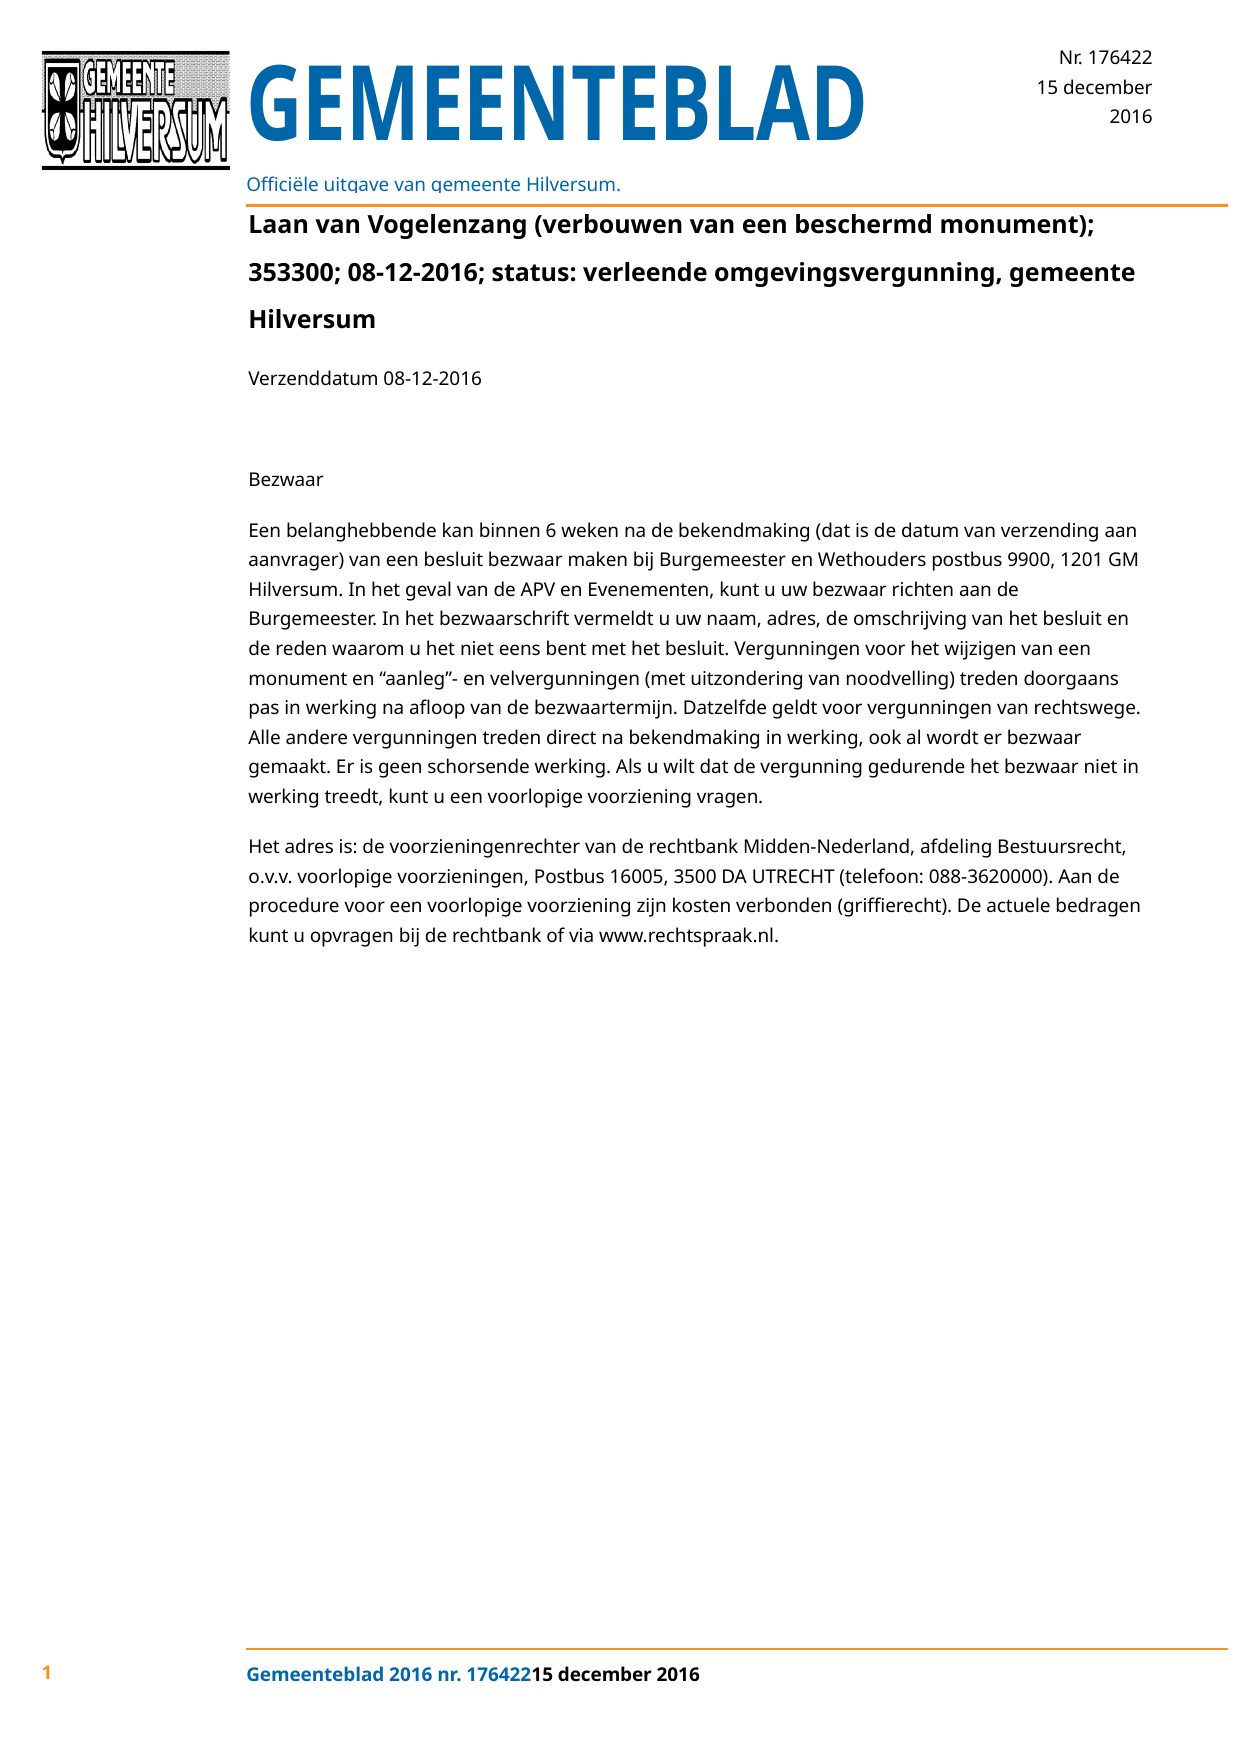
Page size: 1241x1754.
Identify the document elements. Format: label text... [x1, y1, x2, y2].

picture [41, 47, 231, 172]
text Bezwaar [248, 466, 1152, 492]
text Laan van Vogelenzang (verbouwen van een beschermd monument); 353300; 08-12-2016; status: verleende omgevingsvergunning, gemeente Hilversum [248, 207, 1152, 336]
text Verzenddatum 08-12-2016 [248, 366, 1152, 391]
text Het adres is: de voorzieningenrechter van de rechtbank Midden-Nederland, afdeling Bestuursrecht, o.v.v. voorlopige voorzieningen, Postbus 16005, 3500 DA UTRECHT (telefoon: 088-3620000). Aan de procedure voor een voorlopige voorziening zijn kosten verbonden (griffierecht). De actuele bedragen kunt u opvragen bij de rechtbank of via www.rechtspraak.nl. [248, 833, 1152, 948]
text Een belanghebbende kan binnen 6 weken na de bekendmaking (dat is de datum van verzending aan aanvrager) van een besluit bezwaar maken bij Burgemeester en Wethouders postbus 9900, 1201 GM Hilversum. In het geval van de APV en Evenementen, kunt u uw bezwaar richten aan de Burgemeester. In het bezwaarschrift vermeldt u uw naam, adres, de omschrijving van het besluit en de reden waarom u het niet eens bent met het besluit. Vergunningen voor het wijzigen van een monument en “aanleg”- en velvergunningen (met uitzondering van noodvelling) treden doorgaans pas in werking na afloop van de bezwaartermijn. Datzelfde geldt voor vergunningen van rechtswege. Alle andere vergunningen treden direct na bekendmaking in werking, ook al wordt er bezwaar gemaakt. Er is geen schorsende werking. Als u wilt dat de vergunning gedurende het bezwaar niet in werking treedt, kunt u een voorlopige voorziening vragen. [248, 517, 1152, 809]
